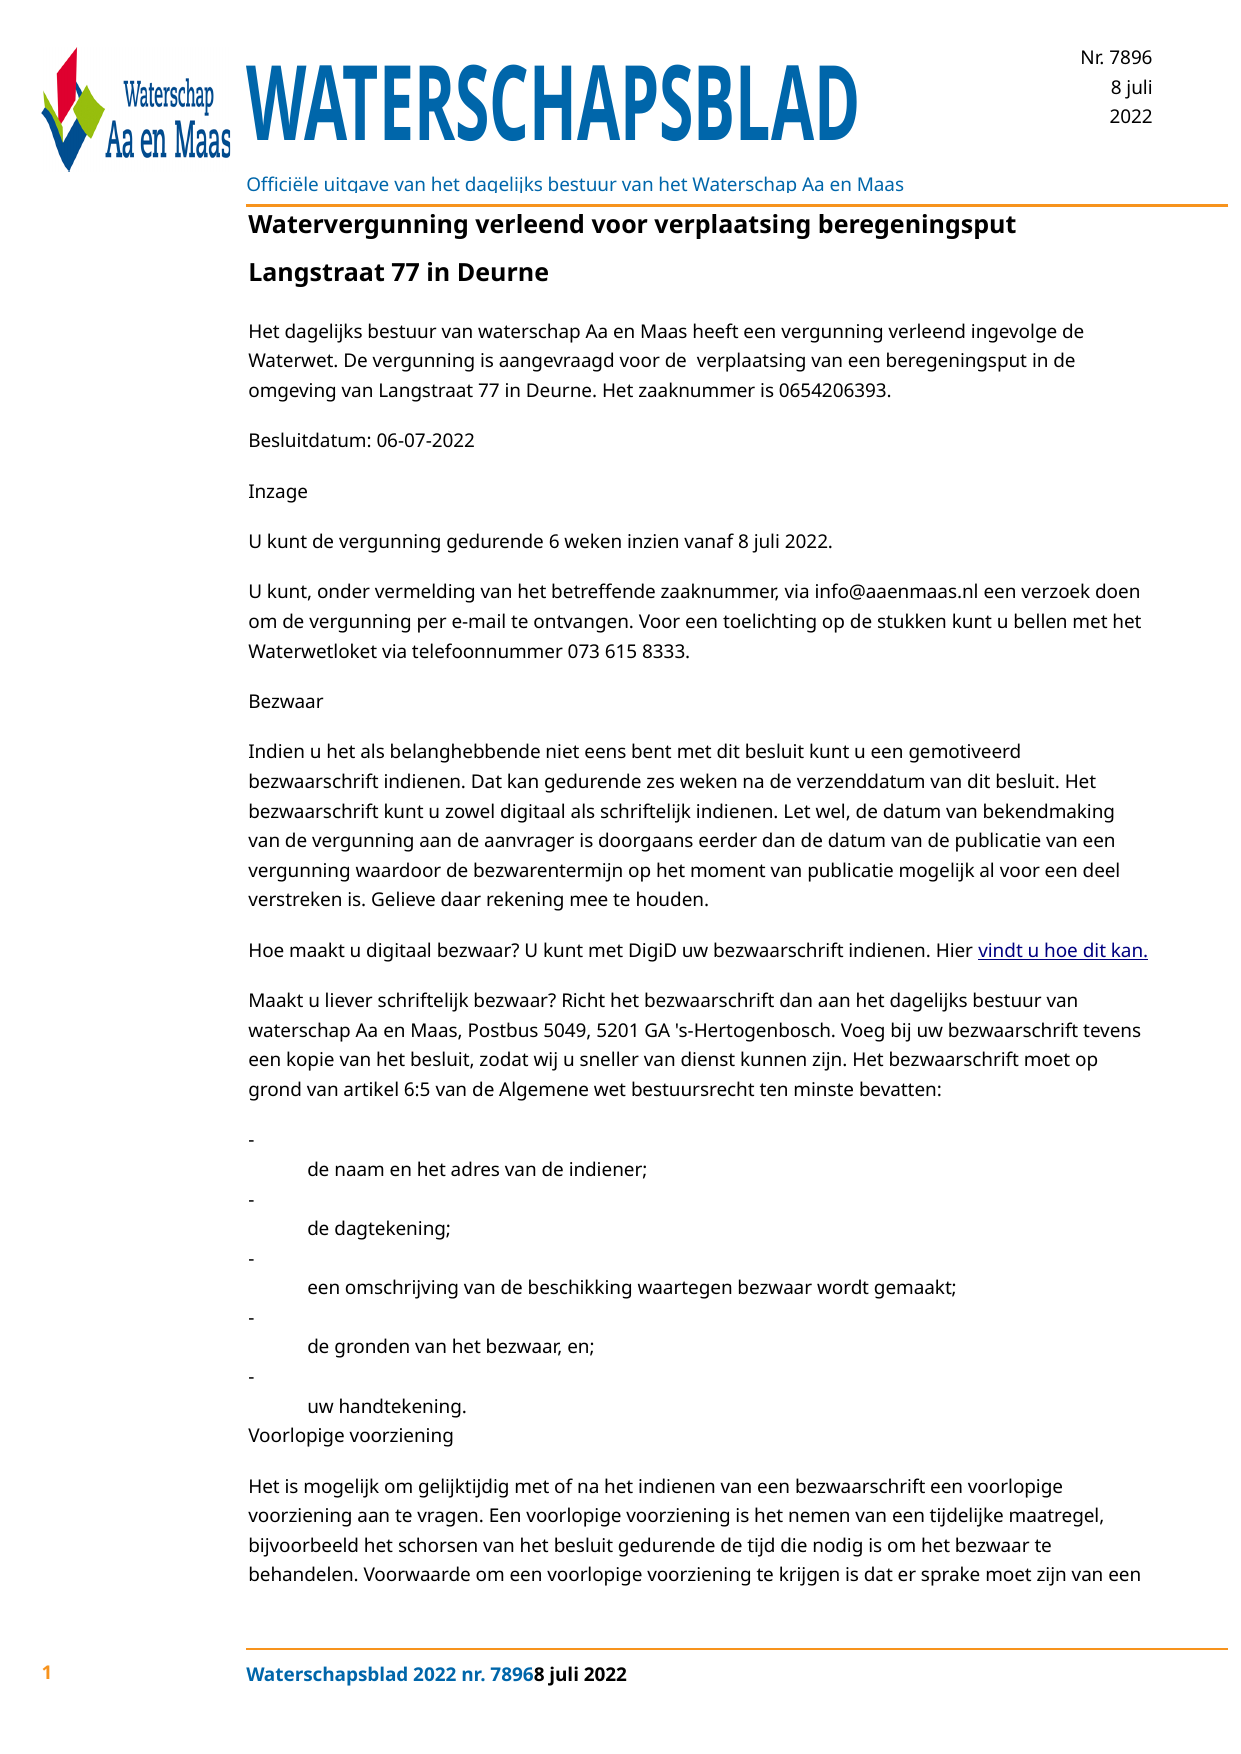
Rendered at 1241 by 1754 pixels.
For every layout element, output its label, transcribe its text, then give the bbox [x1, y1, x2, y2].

text Het dagelijks bestuur van waterschap Aa en Maas heeft een vergunning verleend ingevolge de Waterwet. De vergunning is aangevraagd voor de verplaatsing van een beregeningsput in de omgeving van Langstraat 77 in Deurne. Het zaaknummer is 0654206393. [248, 318, 1152, 403]
text Watervergunning verleend voor verplaatsing beregeningsput Langstraat 77 in Deurne [248, 207, 1152, 288]
picture [41, 47, 231, 172]
text Indien u het als belanghebbende niet eens bent met dit besluit kunt u een gemotiveerd bezwaarschrift indienen. Dat kan gedurende zes weken na de verzenddatum van dit besluit. Het bezwaarschrift kunt u zowel digitaal als schriftelijk indienen. Let wel, de datum van bekendmaking van de vergunning aan de aanvrager is doorgaans eerder dan de datum van de publicatie van een vergunning waardoor de bezwarentermijn op het moment van publicatie mogelijk al voor een deel verstreken is. Gelieve daar rekening mee te houden. [248, 739, 1152, 912]
text Besluitdatum: 06-07-2022 [248, 427, 1152, 453]
list de naam en het adres van de indiener; [248, 1156, 1152, 1182]
text U kunt de vergunning gedurende 6 weken inzien vanaf 8 juli 2022. [248, 528, 1152, 554]
text Bezwaar [248, 688, 1152, 714]
text Het is mogelijk om gelijktijdig met of na het indienen van een bezwaarschrift een voorlopige voorziening aan te vragen. Een voorlopige voorziening is het nemen van een tijdelijke maatregel, bijvoorbeeld het schorsen van het besluit gedurende de tijd die nodig is om het bezwaar te behandelen. Voorwaarde om een voorlopige voorziening te krijgen is dat er sprake moet zijn van een [248, 1473, 1152, 1587]
list de gronden van het bezwaar, en; [248, 1334, 1152, 1359]
text Inzage [248, 478, 1152, 504]
list uw handtekening. [248, 1393, 1152, 1419]
text Maakt u liever schriftelijk bezwaar? Richt het bezwaarschrift dan aan het dagelijks bestuur van waterschap Aa en Maas, Postbus 5049, 5201 GA 's-Hertogenbosch. Voeg bij uw bezwaarschrift tevens een kopie van het besluit, zodat wij u sneller van dienst kunnen zijn. Het bezwaarschrift moet op grond van artikel 6:5 van de Algemene wet bestuursrecht ten minste bevatten: [248, 987, 1152, 1102]
list de dagtekening; [248, 1215, 1152, 1241]
text U kunt, onder vermelding van het betreffende zaaknummer, via info@aaenmaas.nl een verzoek doen om de vergunning per e-mail te ontvangen. Voor een toelichting op de stukken kunt u bellen met het Waterwetloket via telefoonnummer 073 615 8333. [248, 579, 1152, 664]
text Voorlopige voorziening [248, 1422, 1152, 1448]
list een omschrijving van de beschikking waartegen bezwaar wordt gemaakt; [248, 1274, 1152, 1300]
text Hoe maakt u digitaal bezwaar? U kunt met DigiD uw bezwaarschrift indienen. Hier vindt u hoe dit kan. [248, 937, 1152, 963]
